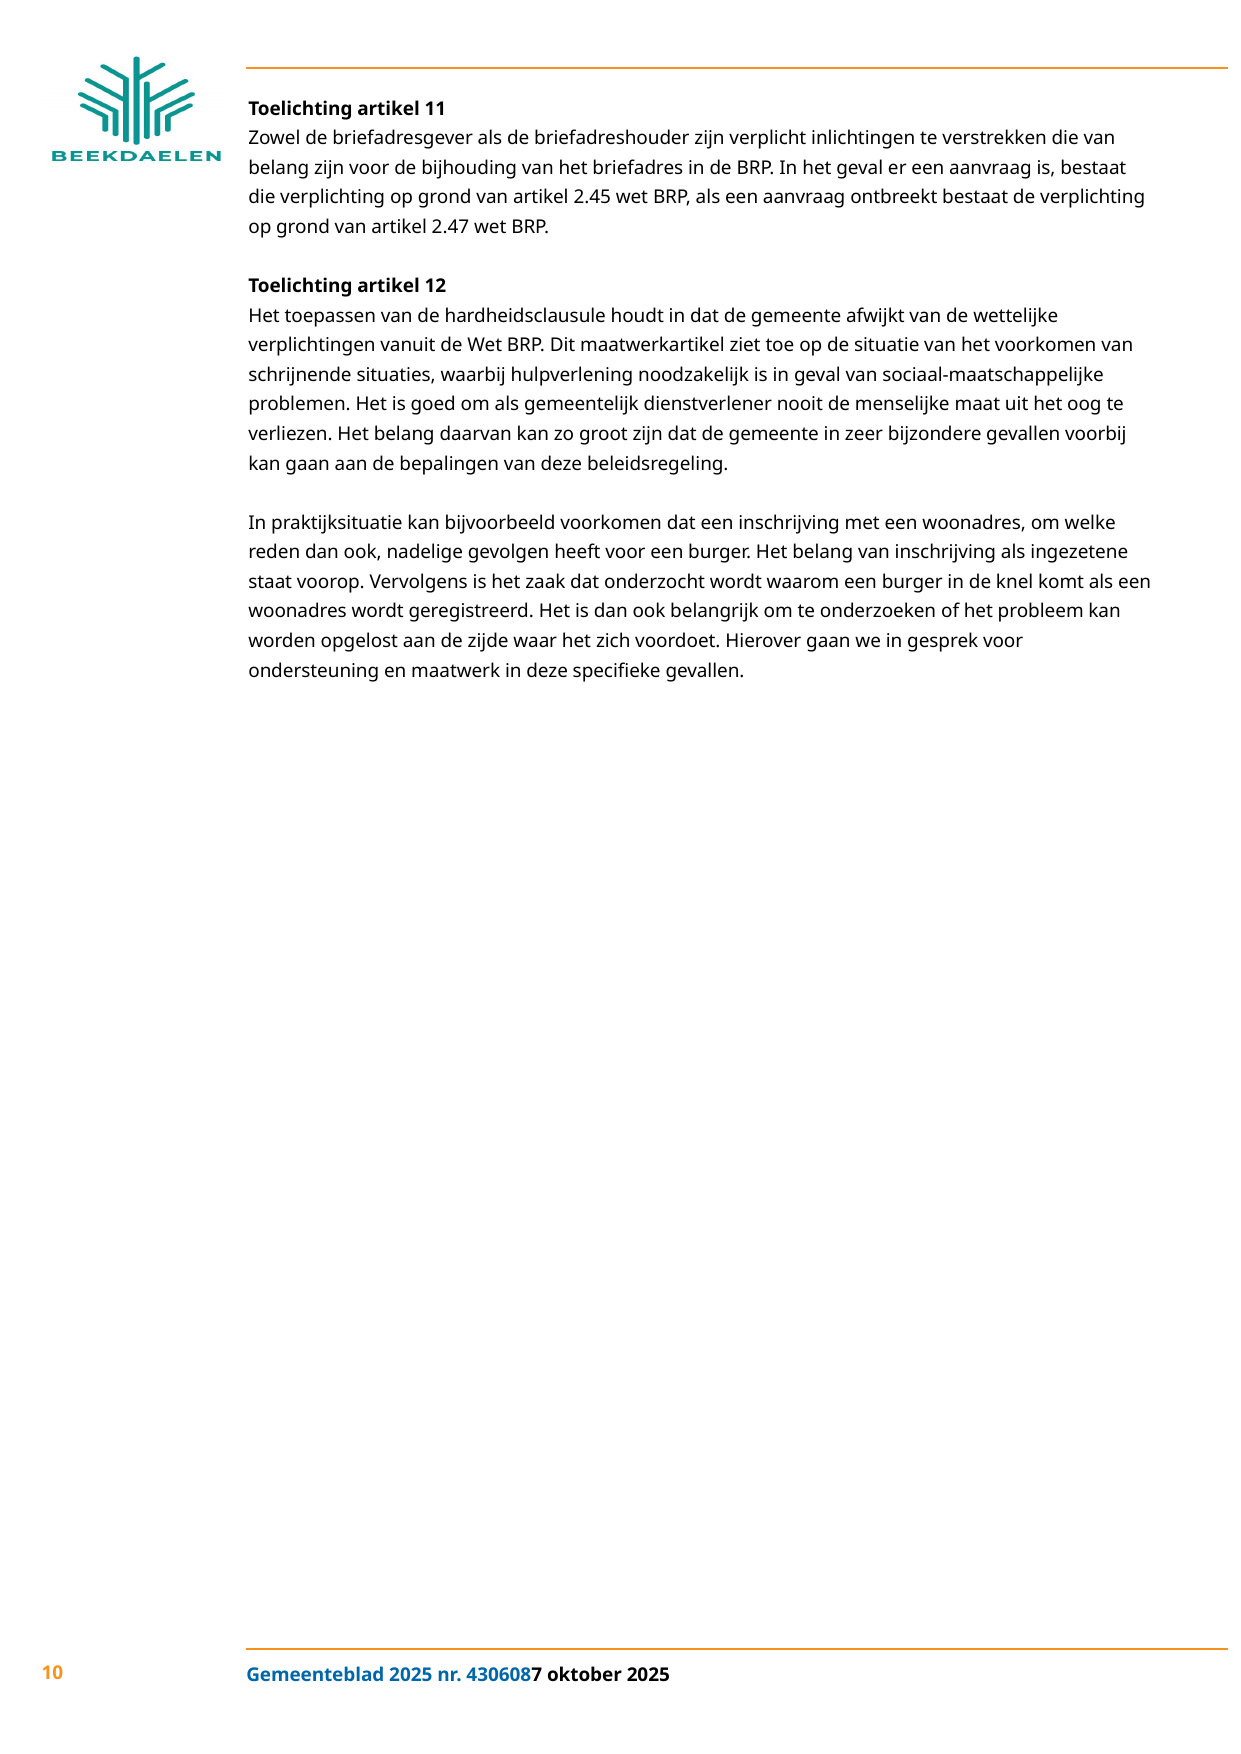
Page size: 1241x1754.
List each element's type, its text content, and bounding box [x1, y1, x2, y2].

text Toelichting artikel 12 [248, 272, 1152, 298]
text Zowel de briefadresgever als de briefadreshouder zijn verplicht inlichtingen te verstrekken die van belang zijn voor de bijhouding van het briefadres in de BRP. In het geval er een aanvraag is, bestaat die verplichting op grond van artikel 2.45 wet BRP, als een aanvraag ontbreekt bestaat de verplichting op grond van artikel 2.47 wet BRP. [248, 124, 1152, 239]
picture [41, 47, 231, 172]
text In praktijksituatie kan bijvoorbeeld voorkomen dat een inschrijving met een woonadres, om welke reden dan ook, nadelige gevolgen heeft voor een burger. Het belang van inschrijving als ingezetene staat voorop. Vervolgens is het zaak dat onderzocht wordt waarom een burger in de knel komt als een woonadres wordt geregistreerd. Het is dan ook belangrijk om te onderzoeken of het probleem kan worden opgelost aan de zijde waar het zich voordoet. Hierover gaan we in gesprek voor ondersteuning en maatwerk in deze specifieke gevallen. [248, 509, 1152, 683]
text Het toepassen van de hardheidsclausule houdt in dat de gemeente afwijkt van de wettelijke verplichtingen vanuit de Wet BRP. Dit maatwerkartikel ziet toe op de situatie van het voorkomen van schrijnende situaties, waarbij hulpverlening noodzakelijk is in geval van sociaal-maatschappelijke problemen. Het is goed om als gemeentelijk dienstverlener nooit de menselijke maat uit het oog te verliezen. Het belang daarvan kan zo groot zijn dat de gemeente in zeer bijzondere gevallen voorbij kan gaan aan de bepalingen van deze beleidsregeling. [248, 302, 1152, 476]
text Toelichting artikel 11 [248, 95, 1152, 121]
